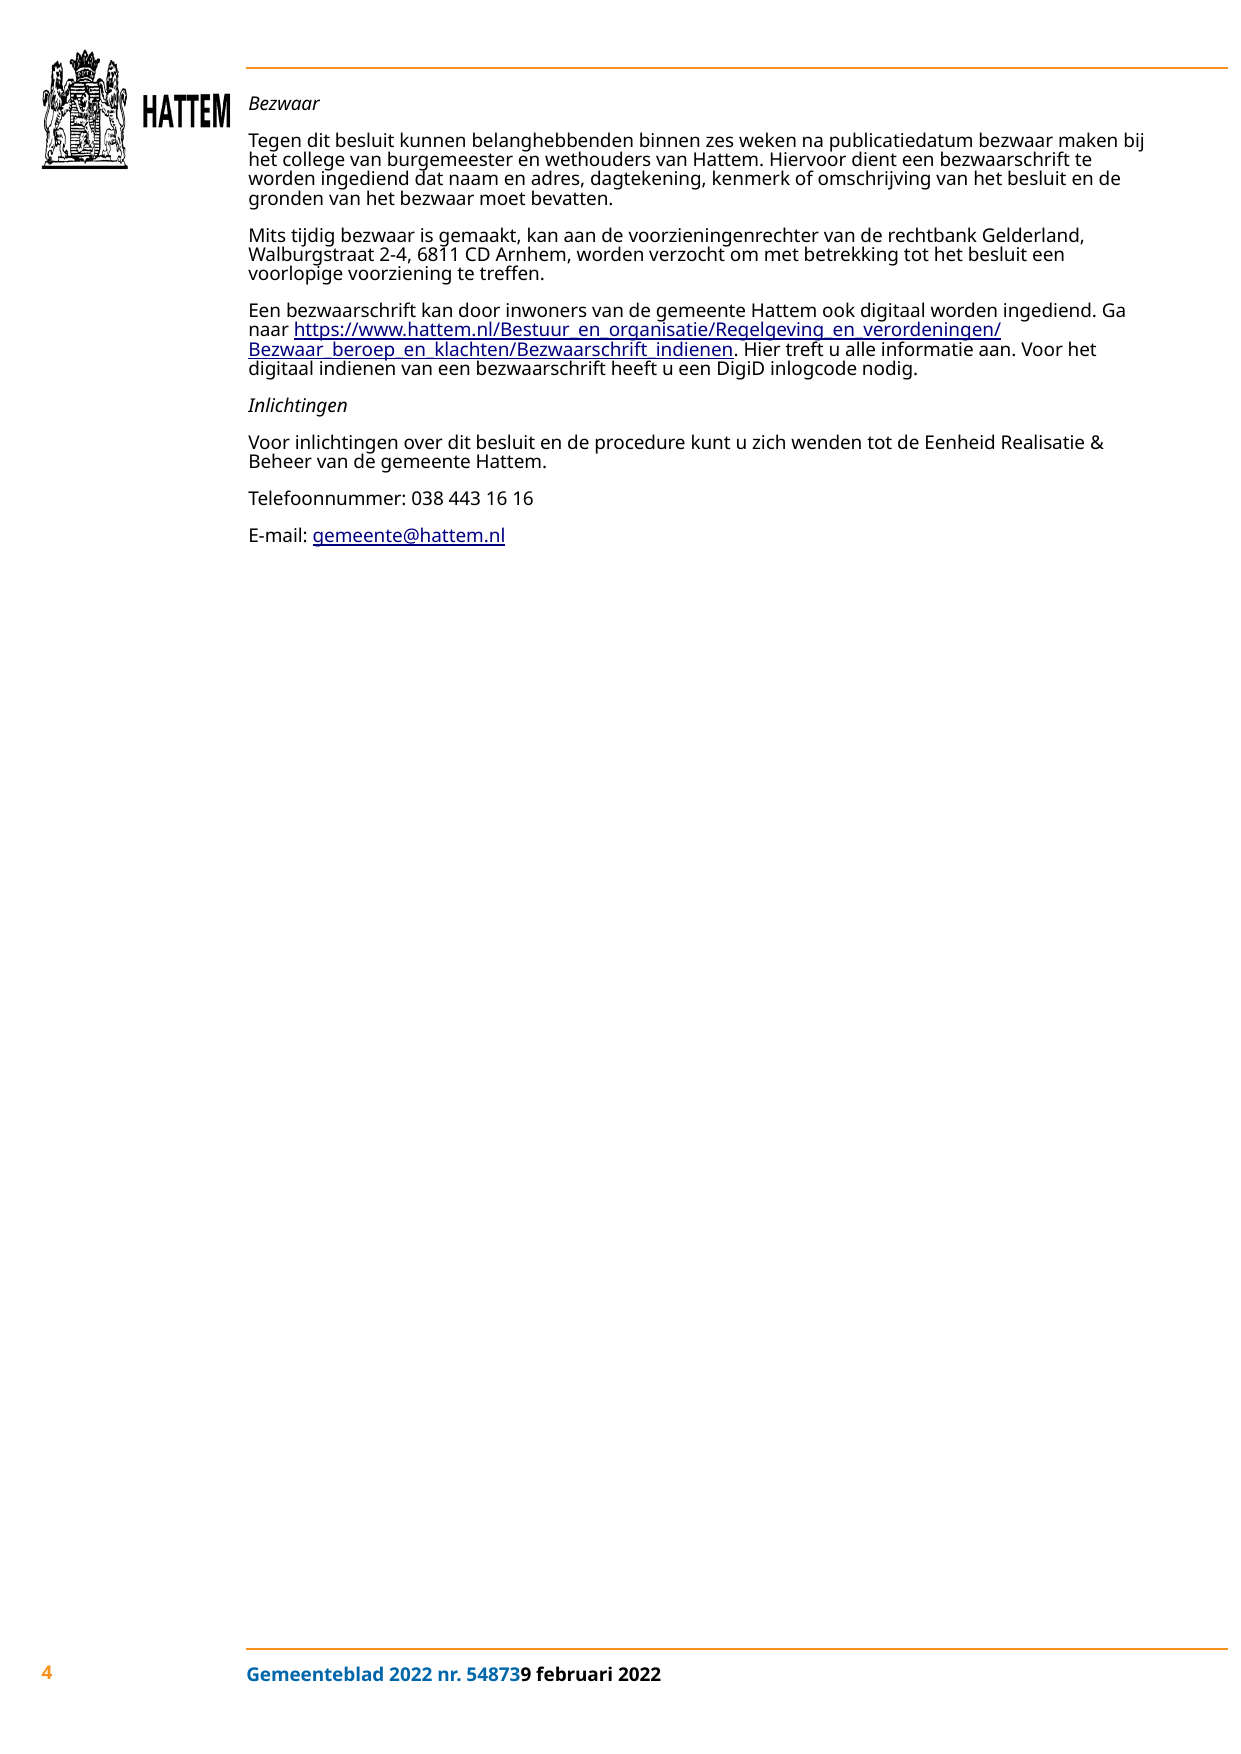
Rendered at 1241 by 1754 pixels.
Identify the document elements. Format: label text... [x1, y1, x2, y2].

text E-mail: gemeente@hattem.nl [248, 527, 1152, 546]
text Voor inlichtingen over dit besluit en de procedure kunt u zich wenden tot de Eenheid Realisatie & Beheer van de gemeente Hattem. [248, 434, 1152, 472]
text Tegen dit besluit kunnen belanghebbenden binnen zes weken na publicatiedatum bezwaar maken bij het college van burgemeester en wethouders van Hattem. Hiervoor dient een bezwaarschrift te worden ingediend dat naam en adres, dagtekening, kenmerk of omschrijving van het besluit en de gronden van het bezwaar moet bevatten. [248, 132, 1152, 209]
text Inlichtingen [248, 397, 1152, 416]
text Telefoonnummer: 038 443 16 16 [248, 490, 1152, 509]
text Mits tijdig bezwaar is gemaakt, kan aan de voorzieningenrechter van de rechtbank Gelderland, Walburgstraat 2-4, 6811 CD Arnhem, worden verzocht om met betrekking tot het besluit een voorlopige voorziening te treffen. [248, 227, 1152, 284]
picture [41, 47, 231, 172]
text Een bezwaarschrift kan door inwoners van de gemeente Hattem ook digitaal worden ingediend. Ga naar https://www.hattem.nl/Bestuur_en_organisatie/Regelgeving_en_verordeningen/Bezwaar_beroep_en_klachten/Bezwaarschrift_indienen. Hier treft u alle informatie aan. Voor het digitaal indienen van een bezwaarschrift heeft u een DigiD inlogcode nodig. [248, 302, 1152, 379]
text Bezwaar [248, 95, 1152, 114]
